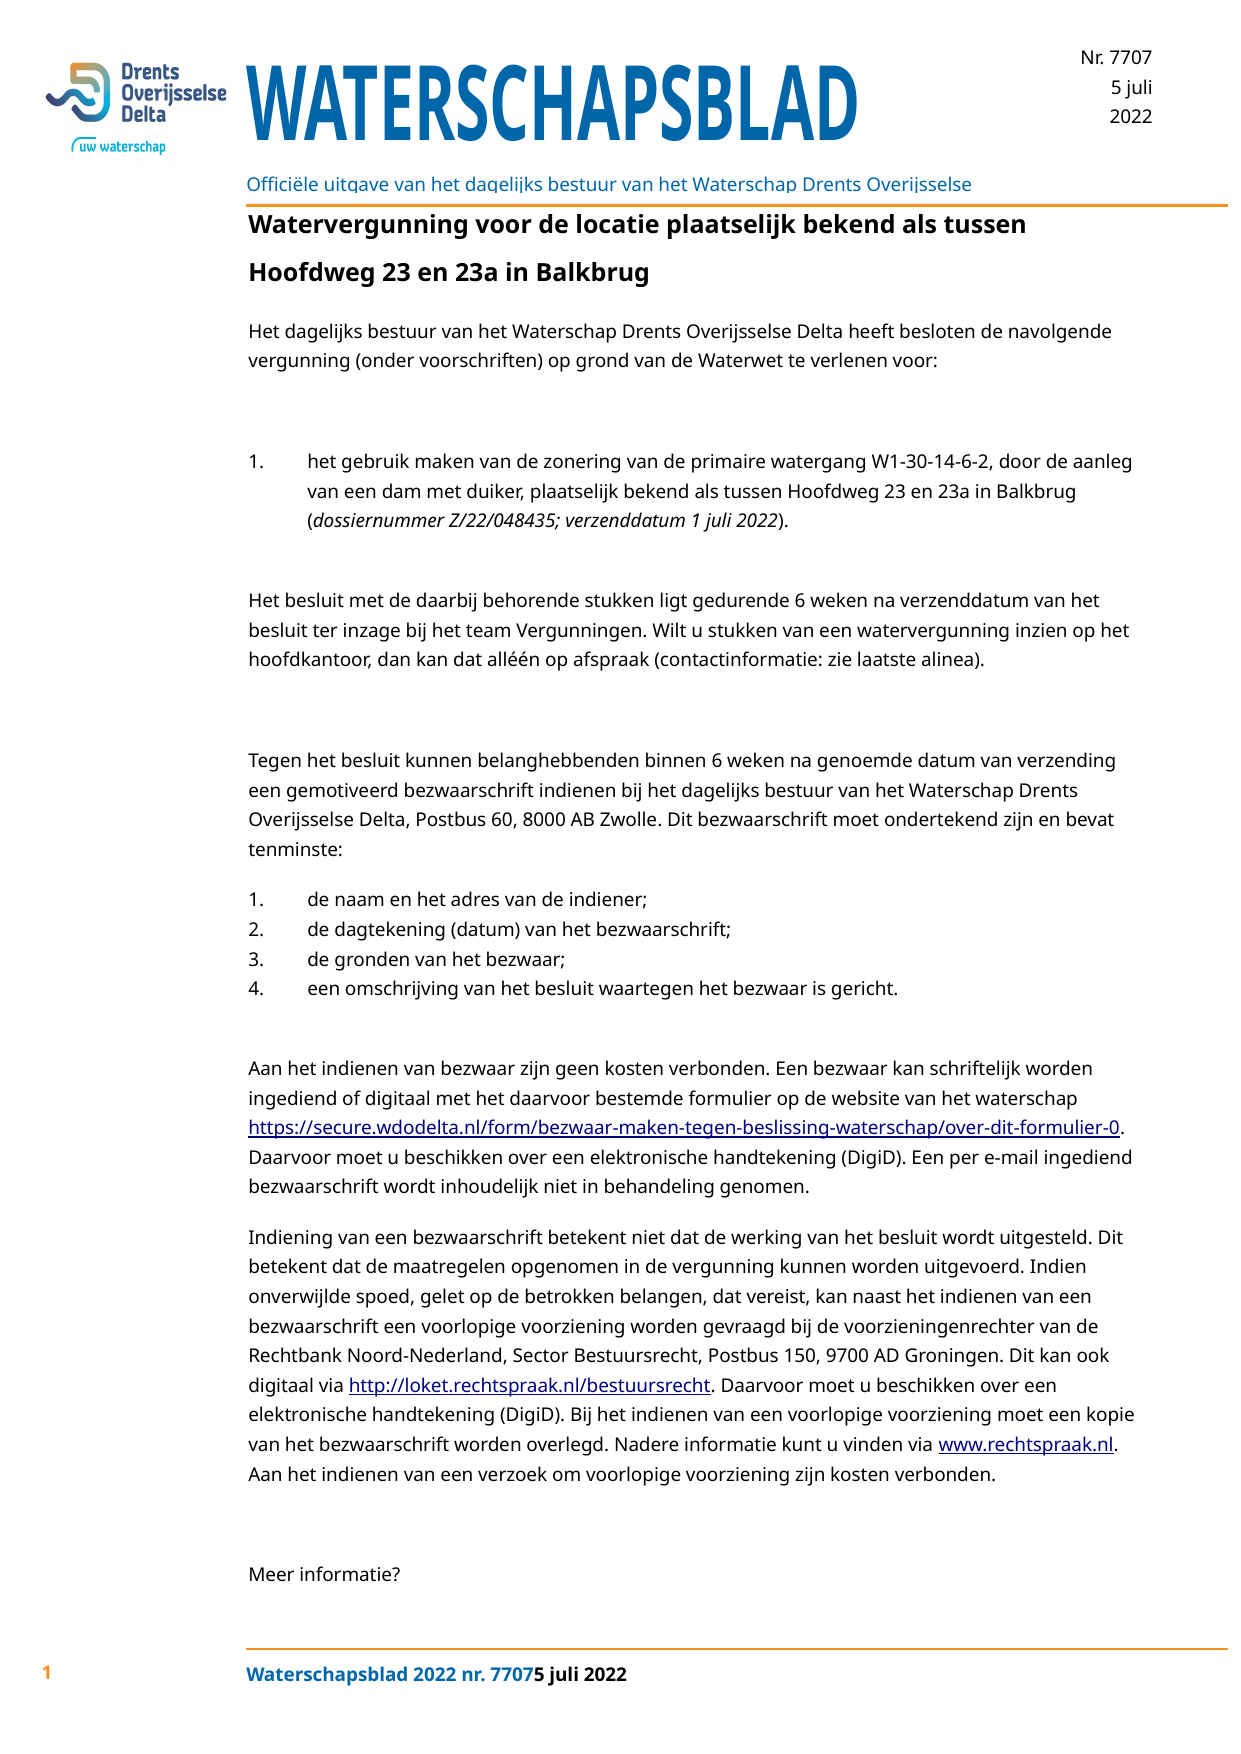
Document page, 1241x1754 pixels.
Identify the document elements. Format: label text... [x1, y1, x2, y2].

text Het dagelijks bestuur van het Waterschap Drents Overijsselse Delta heeft besloten de navolgende vergunning (onder voorschriften) op grond van de Waterwet te verlenen voor: [248, 318, 1152, 373]
list de gronden van het bezwaar; [248, 946, 1152, 972]
list de dagtekening (datum) van het bezwaarschrift; [248, 916, 1152, 942]
list het gebruik maken van de zonering van de primaire watergang W1-30-14-6-2, door de aanleg van een dam met duiker, plaatselijk bekend als tussen Hoofdweg 23 en 23a in Balkbrug (dossiernummer Z/22/048435; verzenddatum 1 juli 2022). [248, 448, 1152, 533]
list een omschrijving van het besluit waartegen het bezwaar is gericht. [248, 975, 1152, 1001]
text Het besluit met de daarbij behorende stukken ligt gedurende 6 weken na verzenddatum van het besluit ter inzage bij het team Vergunningen. Wilt u stukken van een watervergunning inzien op het hoofdkantoor, dan kan dat alléén op afspraak (contactinformatie: zie laatste alinea). [248, 587, 1152, 672]
text Indiening van een bezwaarschrift betekent niet dat de werking van het besluit wordt uitgesteld. Dit betekent dat de maatregelen opgenomen in de vergunning kunnen worden uitgevoerd. Indien onverwijlde spoed, gelet op de betrokken belangen, dat vereist, kan naast het indienen van een bezwaarschrift een voorlopige voorziening worden gevraagd bij de voorzieningenrechter van de Rechtbank Noord-Nederland, Sector Bestuursrecht, Postbus 150, 9700 AD Groningen. Dit kan ook digitaal via http://loket.rechtspraak.nl/bestuursrecht. Daarvoor moet u beschikken over een elektronische handtekening (DigiD). Bij het indienen van een voorlopige voorziening moet een kopie van het bezwaarschrift worden overlegd. Nadere informatie kunt u vinden via www.rechtspraak.nl. Aan het indienen van een verzoek om voorlopige voorziening zijn kosten verbonden. [248, 1224, 1152, 1487]
text Tegen het besluit kunnen belanghebbenden binnen 6 weken na genoemde datum van verzending een gemotiveerd bezwaarschrift indienen bij het dagelijks bestuur van het Waterschap Drents Overijsselse Delta, Postbus 60, 8000 AB Zwolle. Dit bezwaarschrift moet ondertekend zijn en bevat tenminste: [248, 747, 1152, 862]
text Watervergunning voor de locatie plaatselijk bekend als tussen Hoofdweg 23 en 23a in Balkbrug [248, 207, 1152, 288]
list de naam en het adres van de indiener; [248, 887, 1152, 912]
text Aan het indienen van bezwaar zijn geen kosten verbonden. Een bezwaar kan schriftelijk worden ingediend of digitaal met het daarvoor bestemde formulier op de website van het waterschap https://secure.wdodelta.nl/form/bezwaar-maken-tegen-beslissing-waterschap/over-dit-formulier-0. Daarvoor moet u beschikken over een elektronische handtekening (DigiD). Een per e-mail ingediend bezwaarschrift wordt inhoudelijk niet in behandeling genomen. [248, 1055, 1152, 1199]
picture [41, 47, 231, 172]
text Meer informatie? [248, 1562, 1152, 1587]
